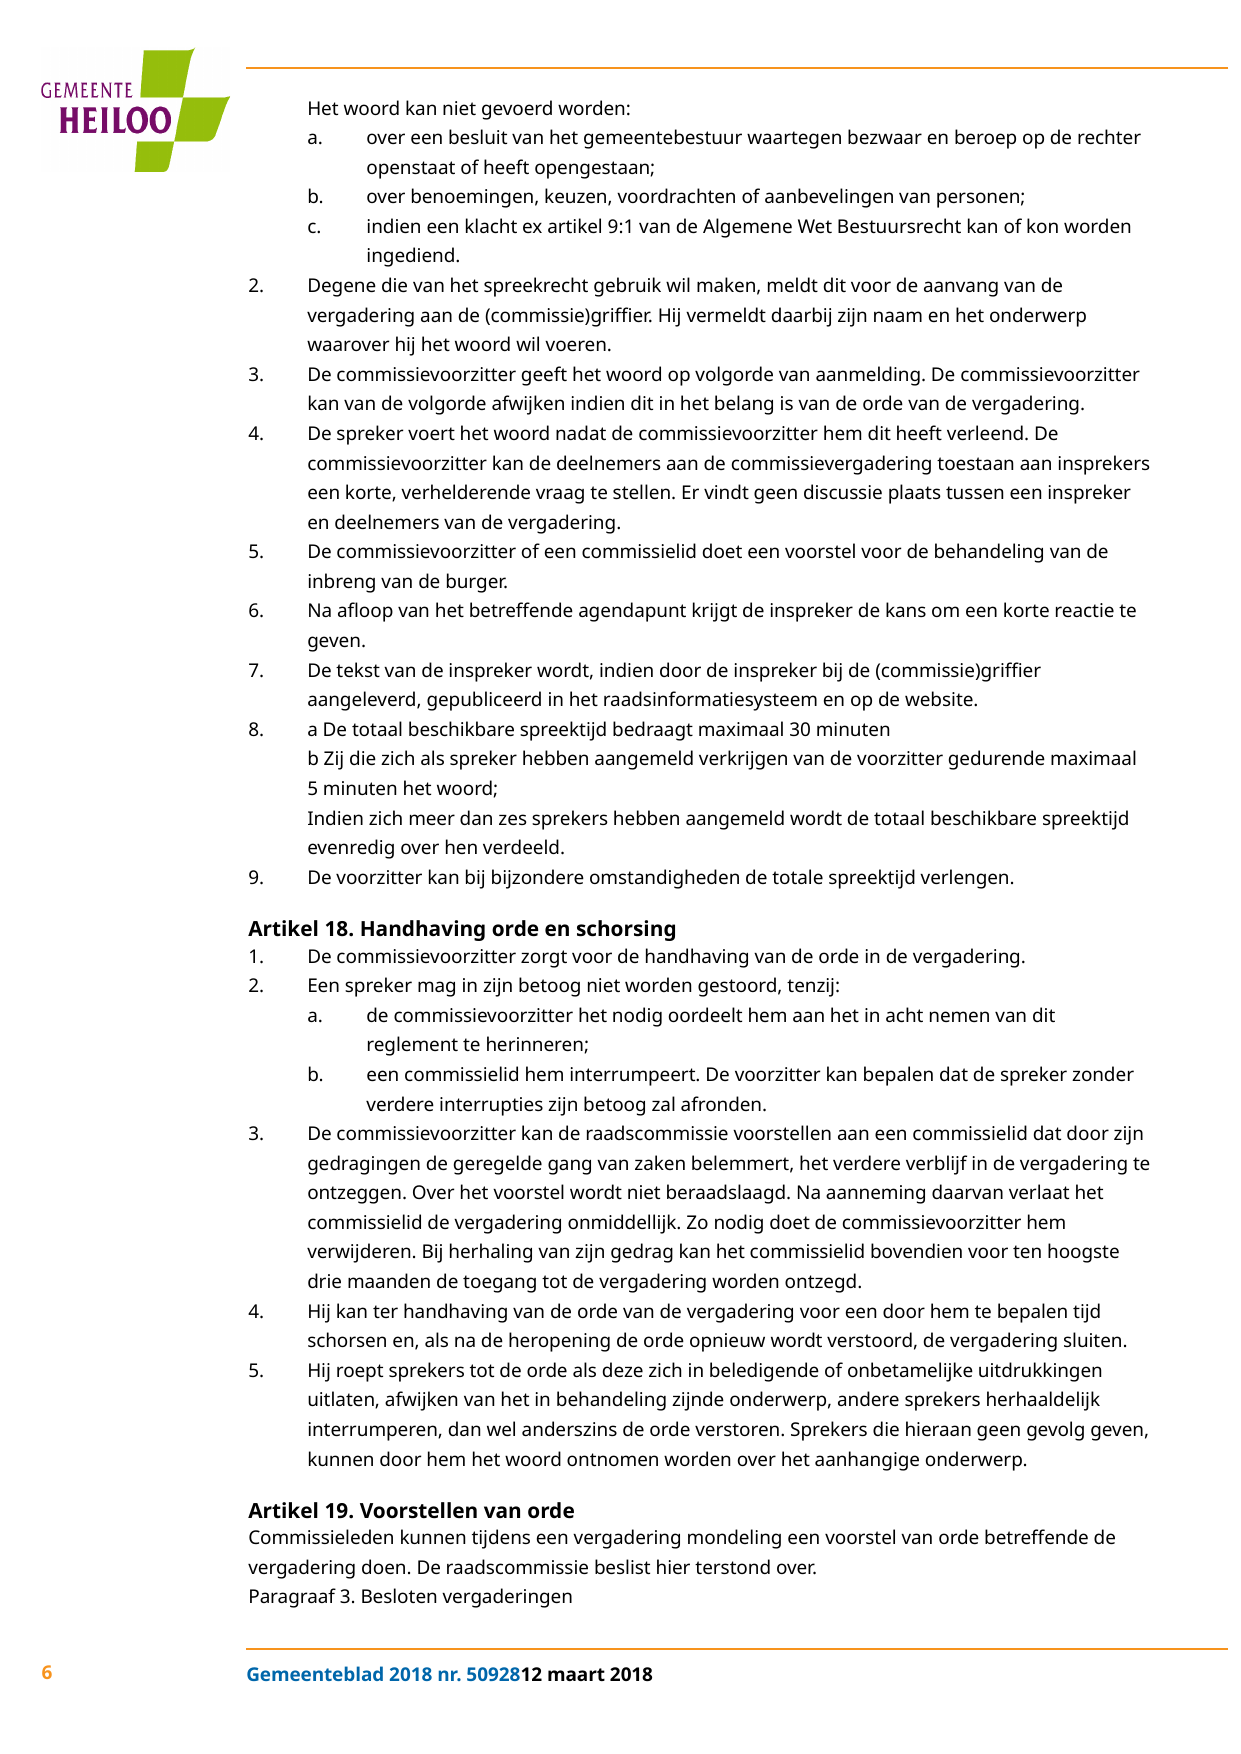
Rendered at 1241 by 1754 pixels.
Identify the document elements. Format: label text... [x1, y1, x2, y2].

list De voorzitter kan bij bijzondere omstandigheden de totale spreektijd verlengen. [248, 864, 1152, 890]
text Commissieleden kunnen tijdens een vergadering mondeling een voorstel van orde betreffende de vergadering doen. De raadscommissie beslist hier terstond over. [248, 1524, 1152, 1580]
list Indien zich meer dan zes sprekers hebben aangemeld wordt de totaal beschikbare spreektijd evenredig over hen verdeeld. [248, 805, 1152, 860]
list de commissievoorzitter het nodig oordeelt hem aan het in acht nemen van dit reglement te herinneren; [307, 1002, 1152, 1057]
picture [41, 47, 231, 172]
list b Zij die zich als spreker hebben aangemeld verkrijgen van de voorzitter gedurende maximaal 5 minuten het woord; [248, 746, 1152, 801]
list Het woord kan niet gevoerd worden: [248, 95, 1152, 121]
list Degene die van het spreekrecht gebruik wil maken, meldt dit voor de aanvang van de vergadering aan de (commissie)griffier. Hij vermeldt daarbij zijn naam en het onderwerp waarover hij het woord wil voeren. [248, 272, 1152, 357]
list De tekst van de inspreker wordt, indien door de inspreker bij de (commissie)griffier aangeleverd, gepubliceerd in het raadsinformatiesysteem en op de website. [248, 657, 1152, 712]
list Een spreker mag in zijn betoog niet worden gestoord, tenzij: [248, 972, 1152, 998]
list over benoemingen, keuzen, voordrachten of aanbevelingen van personen; [307, 183, 1152, 209]
list over een besluit van het gemeentebestuur waartegen bezwaar en beroep op de rechter openstaat of heeft opengestaan; [307, 124, 1152, 180]
list De commissievoorzitter of een commissielid doet een voorstel voor de behandeling van de inbreng van de burger. [248, 538, 1152, 594]
list Hij roept sprekers tot de orde als deze zich in beledigende of onbetamelijke uitdrukkingen uitlaten, afwijken van het in behandeling zijnde onderwerp, andere sprekers herhaaldelijk interrumperen, dan wel anderszins de orde verstoren. Sprekers die hieraan geen gevolg geven, kunnen door hem het woord ontnomen worden over het aanhangige onderwerp. [248, 1357, 1152, 1471]
list a De totaal beschikbare spreektijd bedraagt maximaal 30 minuten [248, 716, 1152, 742]
list De spreker voert het woord nadat de commissievoorzitter hem dit heeft verleend. De commissievoorzitter kan de deelnemers aan de commissievergadering toestaan aan insprekers een korte, verhelderende vraag te stellen. Er vindt geen discussie plaats tussen een inspreker en deelnemers van de vergadering. [248, 420, 1152, 535]
list De commissievoorzitter geeft het woord op volgorde van aanmelding. De commissievoorzitter kan van de volgorde afwijken indien dit in het belang is van de orde van de vergadering. [248, 361, 1152, 416]
list een commissielid hem interrumpeert. De voorzitter kan bepalen dat de spreker zonder verdere interrupties zijn betoog zal afronden. [307, 1061, 1152, 1116]
text Artikel 19. Voorstellen van orde [248, 1496, 1152, 1524]
list Na afloop van het betreffende agendapunt krijgt de inspreker de kans om een korte reactie te geven. [248, 598, 1152, 653]
text Artikel 18. Handhaving orde en schorsing [248, 914, 1152, 943]
list De commissievoorzitter kan de raadscommissie voorstellen aan een commissielid dat door zijn gedragingen de geregelde gang van zaken belemmert, het verdere verblijf in de vergadering te ontzeggen. Over het voorstel wordt niet beraadslaagd. Na aanneming daarvan verlaat het commissielid de vergadering onmiddellijk. Zo nodig doet de commissievoorzitter hem verwijderen. Bij herhaling van zijn gedrag kan het commissielid bovendien voor ten hoogste drie maanden de toegang tot de vergadering worden ontzegd. [248, 1120, 1152, 1294]
text Paragraaf 3. Besloten vergaderingen [248, 1584, 1152, 1609]
list De commissievoorzitter zorgt voor de handhaving van de orde in de vergadering. [248, 943, 1152, 968]
list indien een klacht ex artikel 9:1 van de Algemene Wet Bestuursrecht kan of kon worden ingediend. [307, 213, 1152, 268]
list Hij kan ter handhaving van de orde van de vergadering voor een door hem te bepalen tijd schorsen en, als na de heropening de orde opnieuw wordt verstoord, de vergadering sluiten. [248, 1298, 1152, 1353]
